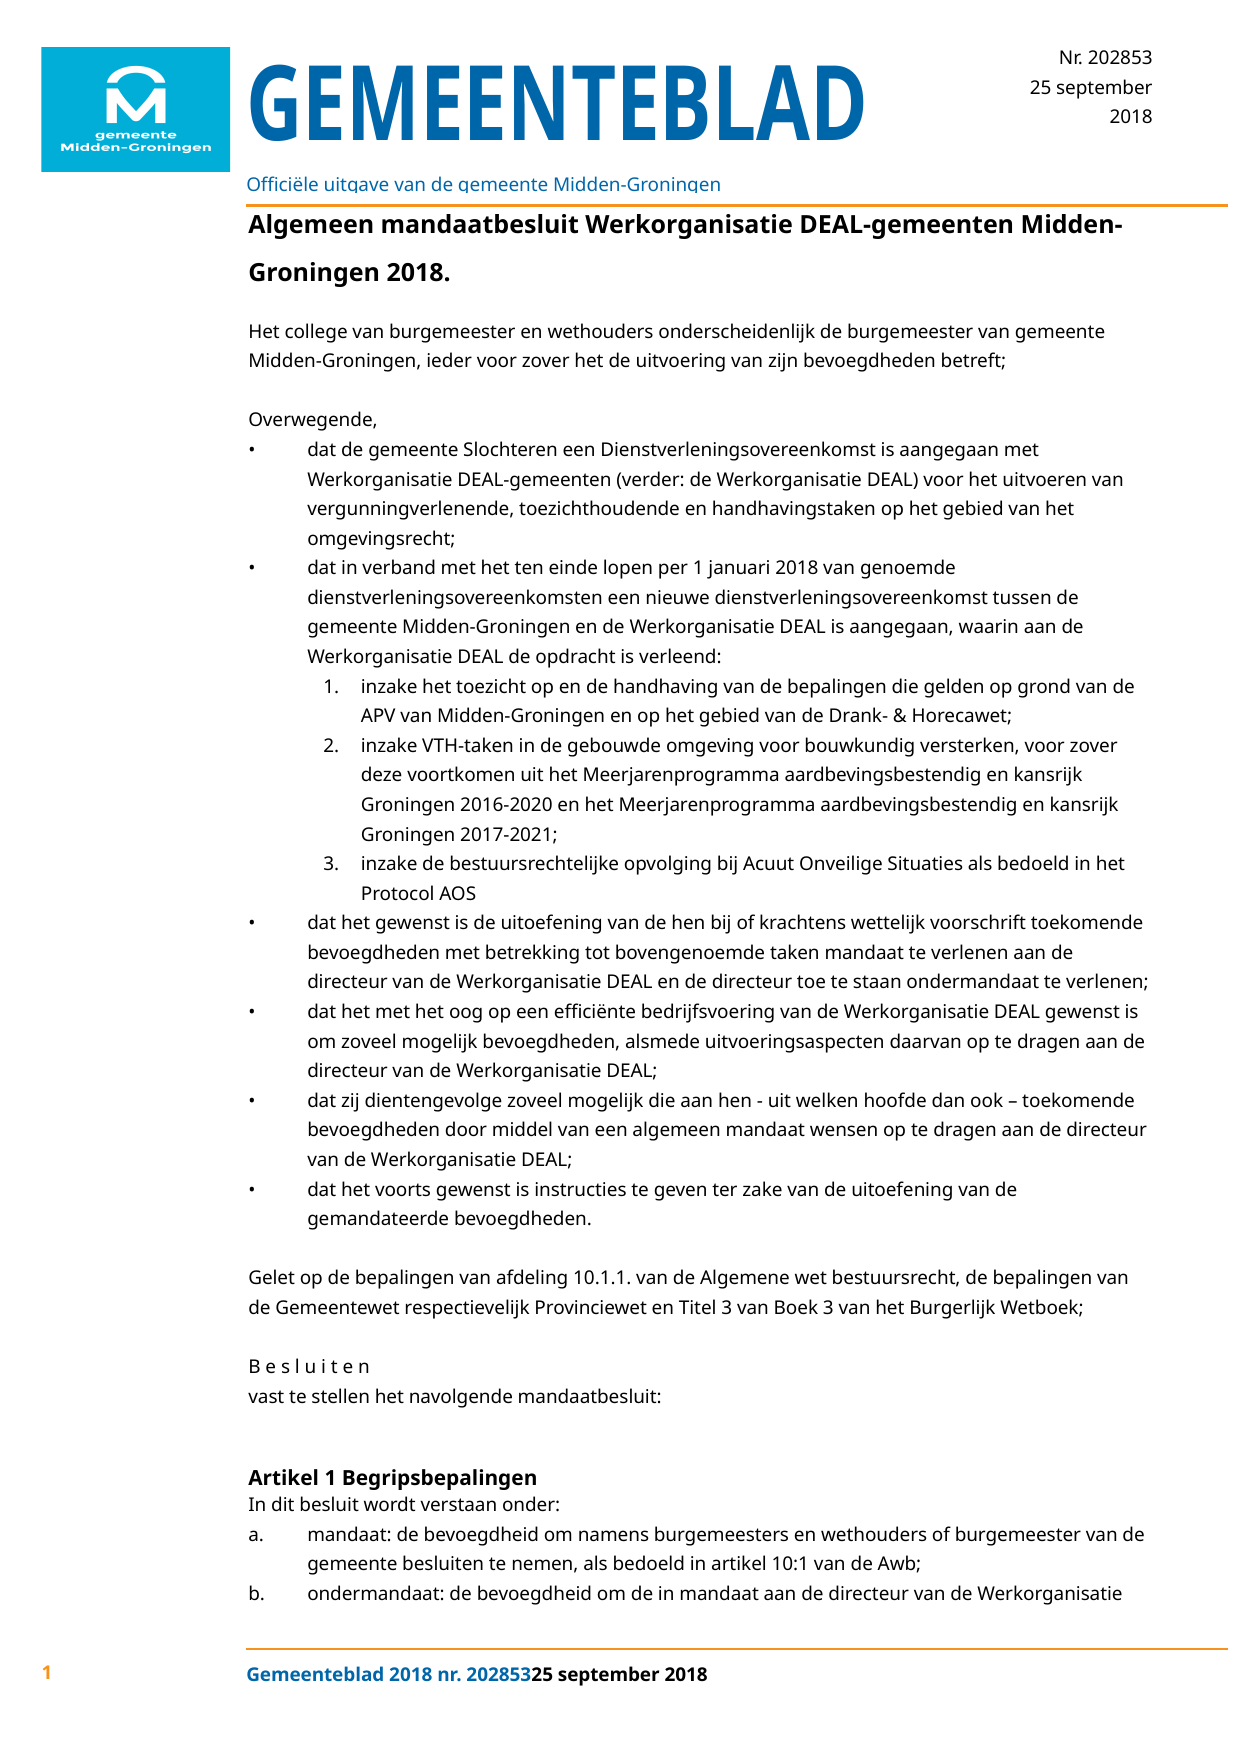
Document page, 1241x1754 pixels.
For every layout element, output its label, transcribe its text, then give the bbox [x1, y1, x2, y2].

list inzake het toezicht op en de handhaving van de bepalingen die gelden op grond van de APV van Midden-Groningen en op het gebied van de Drank- & Horecawet; [323, 673, 1152, 728]
list dat in verband met het ten einde lopen per 1 januari 2018 van genoemde dienstverleningsovereenkomsten een nieuwe dienstverleningsovereenkomst tussen de gemeente Midden-Groningen en de Werkorganisatie DEAL is aangegaan, waarin aan de Werkorganisatie DEAL de opdracht is verleend: [248, 554, 1152, 669]
text Overwegende, [248, 407, 1152, 432]
text Gelet op de bepalingen van afdeling 10.1.1. van de Algemene wet bestuursrecht, de bepalingen van de Gemeentewet respectievelijk Provinciewet en Titel 3 van Boek 3 van het Burgerlijk Wetboek; [248, 1264, 1152, 1320]
picture [108, 66, 164, 82]
text vast te stellen het navolgende mandaatbesluit: [248, 1383, 1152, 1409]
picture [184, 146, 190, 153]
list mandaat: de bevoegdheid om namens burgemeesters en wethouders of burgemeester van de gemeente besluiten te nemen, als bedoeld in artikel 10:1 van de Awb; [248, 1521, 1152, 1576]
list dat het voorts gewenst is instructies te geven ter zake van de uitoefening van de gemandateerde bevoegdheden. [248, 1176, 1152, 1231]
text Artikel 1 Begripsbepalingen [248, 1463, 1152, 1491]
list dat zij dientengevolge zoveel mogelijk die aan hen - uit welken hoofde dan ook – toekomende bevoegdheden door middel van een algemeen mandaat wensen op te dragen aan de directeur van de Werkorganisatie DEAL; [248, 1087, 1152, 1172]
text In dit besluit wordt verstaan onder: [248, 1491, 1152, 1517]
list dat het gewenst is de uitoefening van de hen bij of krachtens wettelijk voorschrift toekomende bevoegdheden met betrekking tot bovengenoemde taken mandaat te verlenen aan de directeur van de Werkorganisatie DEAL en de directeur toe te staan ondermandaat te verlenen; [248, 909, 1152, 994]
picture [107, 89, 165, 122]
text B e s l u i t e n [248, 1353, 1152, 1379]
list dat de gemeente Slochteren een Dienstverleningsovereenkomst is aangegaan met Werkorganisatie DEAL-gemeenten (verder: de Werkorganisatie DEAL) voor het uitvoeren van vergunningverlenende, toezichthoudende en handhavingstaken op het gebied van het omgevingsrecht; [248, 436, 1152, 551]
text Het college van burgemeester en wethouders onderscheidenlijk de burgemeester van gemeente Midden-Groningen, ieder voor zover het de uitvoering van zijn bevoegdheden betreft; [248, 318, 1152, 373]
text Algemeen mandaatbesluit Werkorganisatie DEAL-gemeenten Midden-Groningen 2018. [248, 207, 1152, 288]
list dat het met het oog op een efficiënte bedrijfsvoering van de Werkorganisatie DEAL gewenst is om zoveel mogelijk bevoegdheden, alsmede uitvoeringsaspecten daarvan op te dragen aan de directeur van de Werkorganisatie DEAL; [248, 998, 1152, 1083]
list ondermandaat: de bevoegdheid om de in mandaat aan de directeur van de Werkorganisatie [248, 1580, 1152, 1606]
list inzake de bestuursrechtelijke opvolging bij Acuut Onveilige Situaties als bedoeld in het Protocol AOS [323, 850, 1152, 906]
list inzake VTH-taken in de gebouwde omgeving voor bouwkundig versterken, voor zover deze voortkomen uit het Meerjarenprogramma aardbevingsbestendig en kansrijk Groningen 2016-2020 en het Meerjarenprogramma aardbevingsbestendig en kansrijk Groningen 2017-2021; [323, 732, 1152, 847]
